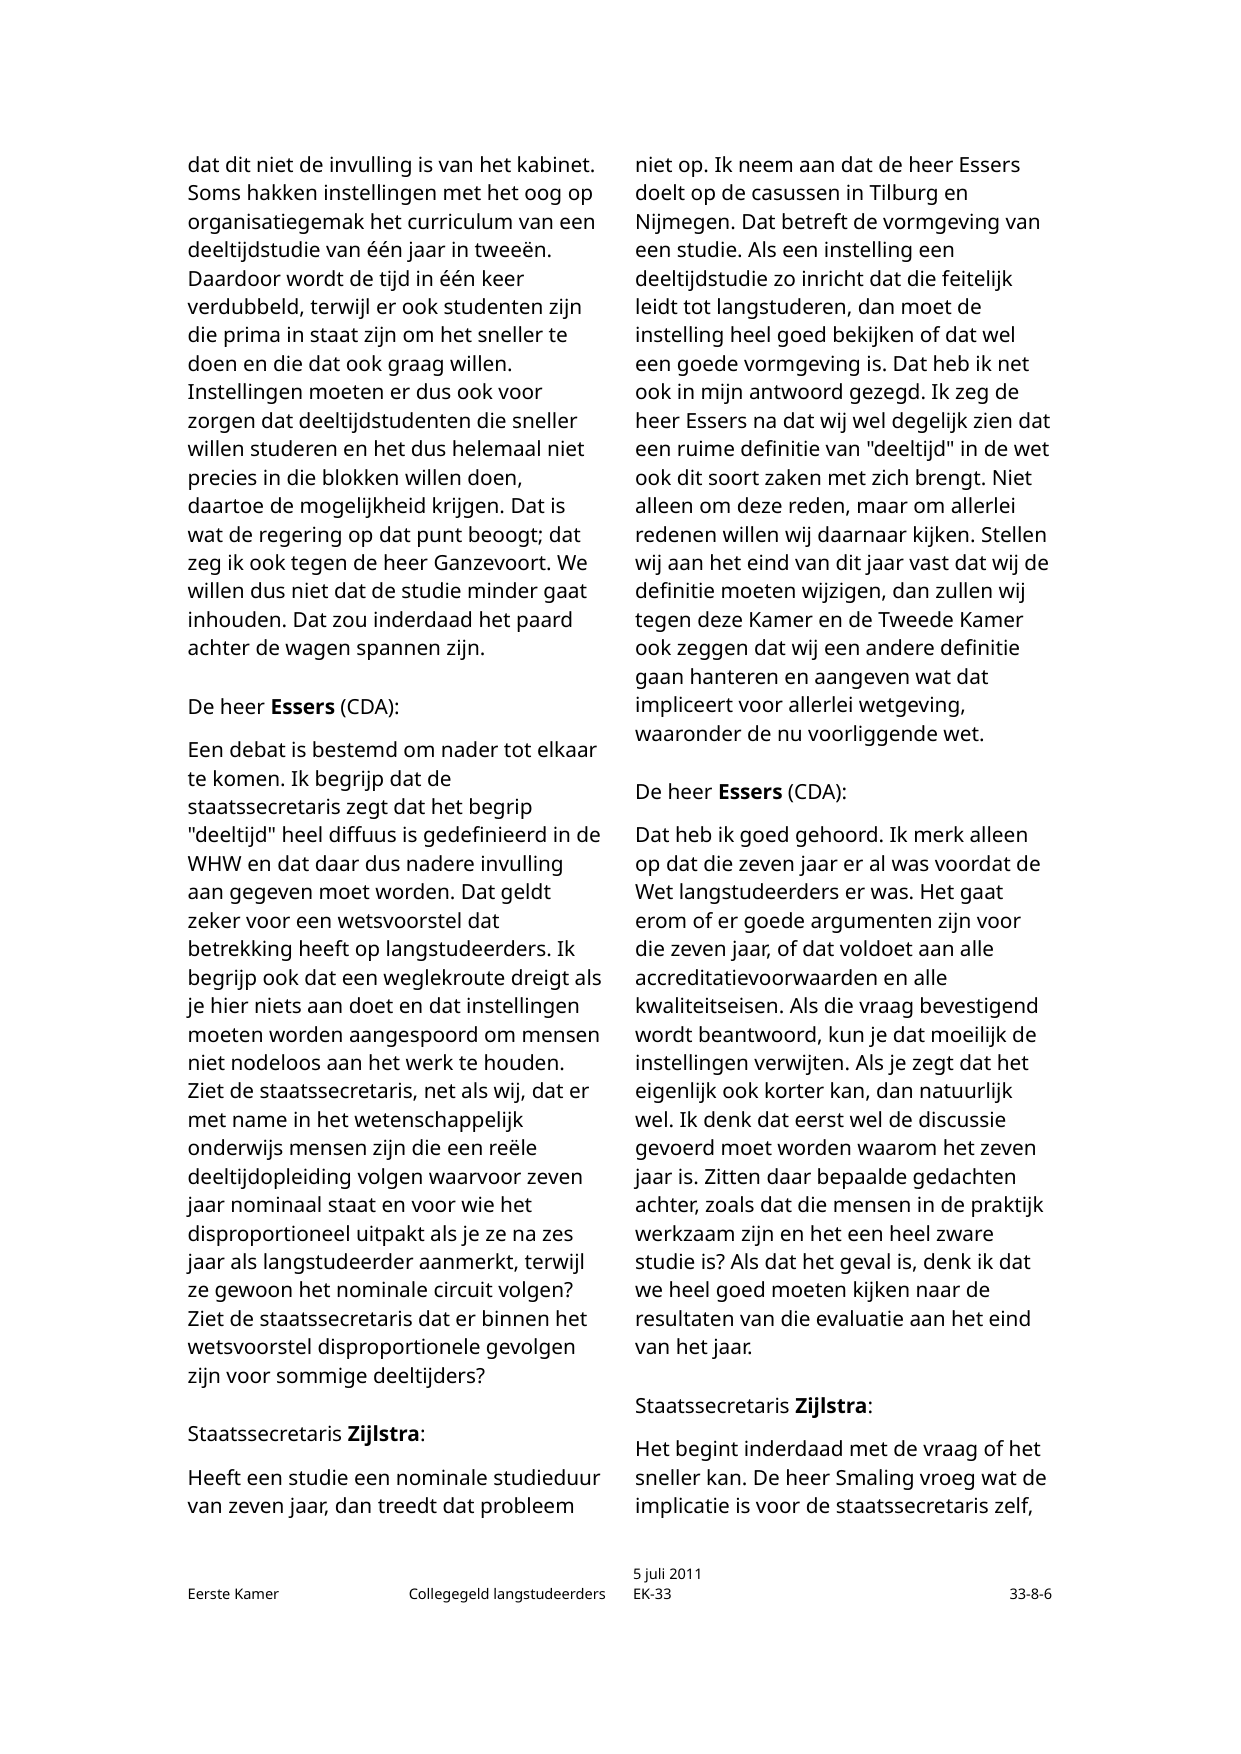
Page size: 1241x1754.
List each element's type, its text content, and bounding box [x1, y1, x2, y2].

text Het begint inderdaad met de vraag of het sneller kan. De heer Smaling vroeg wat de implicatie is voor de staatssecretaris zelf, [635, 1434, 1053, 1520]
text Dat heb ik goed gehoord. Ik merk alleen op dat die zeven jaar er al was voordat de Wet langstudeerders er was. Het gaat erom of er goede argumenten zijn voor die zeven jaar, of dat voldoet aan alle accreditatievoorwaarden en alle kwaliteitseisen. Als die vraag bevestigend wordt beantwoord, kun je dat moeilijk de instellingen verwijten. Als je zegt dat het eigenlijk ook korter kan, dan natuurlijk wel. Ik denk dat eerst wel de discussie gevoerd moet worden waarom het zeven jaar is. Zitten daar bepaalde gedachten achter, zoals dat die mensen in de praktijk werkzaam zijn en het een heel zware studie is? Als dat het geval is, denk ik dat we heel goed moeten kijken naar de resultaten van die evaluatie aan het eind van het jaar. [635, 821, 1053, 1361]
text Een debat is bestemd om nader tot elkaar te komen. Ik begrijp dat de staatssecretaris zegt dat het begrip "deeltijd" heel diffuus is gedefinieerd in de WHW en dat daar dus nadere invulling aan gegeven moet worden. Dat geldt zeker voor een wetsvoorstel dat betrekking heeft op langstudeerders. Ik begrijp ook dat een weglekroute dreigt als je hier niets aan doet en dat instellingen moeten worden aangespoord om mensen niet nodeloos aan het werk te houden. Ziet de staatssecretaris, net als wij, dat er met name in het wetenschappelijk onderwijs mensen zijn die een reële deeltijdopleiding volgen waarvoor zeven jaar nominaal staat en voor wie het disproportioneel uitpakt als je ze na zes jaar als langstudeerder aanmerkt, terwijl ze gewoon het nominale circuit volgen? Ziet de staatssecretaris dat er binnen het wetsvoorstel disproportionele gevolgen zijn voor sommige deeltijders? [187, 735, 605, 1389]
text Staatssecretaris Zijlstra: [635, 1391, 1053, 1419]
text De heer Essers (CDA): [187, 692, 605, 720]
text niet op. Ik neem aan dat de heer Essers doelt op de casussen in Tilburg en Nijmegen. Dat betreft de vormgeving van een studie. Als een instelling een deeltijdstudie zo inricht dat die feitelijk leidt tot langstuderen, dan moet de instelling heel goed bekijken of dat wel een goede vormgeving is. Dat heb ik net ook in mijn antwoord gezegd. Ik zeg de heer Essers na dat wij wel degelijk zien dat een ruime definitie van "deeltijd" in de wet ook dit soort zaken met zich brengt. Niet alleen om deze reden, maar om allerlei redenen willen wij daarnaar kijken. Stellen wij aan het eind van dit jaar vast dat wij de definitie moeten wijzigen, dan zullen wij tegen deze Kamer en de Tweede Kamer ook zeggen dat wij een andere definitie gaan hanteren en aangeven wat dat impliceert voor allerlei wetgeving, waaronder de nu voorliggende wet. [635, 150, 1053, 747]
text De heer Essers (CDA): [635, 777, 1053, 806]
text dat dit niet de invulling is van het kabinet. Soms hakken instellingen met het oog op organisatiegemak het curriculum van een deeltijdstudie van één jaar in tweeën. Daardoor wordt de tijd in één keer verdubbeld, terwijl er ook studenten zijn die prima in staat zijn om het sneller te doen en die dat ook graag willen. Instellingen moeten er dus ook voor zorgen dat deeltijdstudenten die sneller willen studeren en het dus helemaal niet precies in die blokken willen doen, daartoe de mogelijkheid krijgen. Dat is wat de regering op dat punt beoogt; dat zeg ik ook tegen de heer Ganzevoort. We willen dus niet dat de studie minder gaat inhouden. Dat zou inderdaad het paard achter de wagen spannen zijn. [187, 150, 605, 662]
text Heeft een studie een nominale studieduur van zeven jaar, dan treedt dat probleem [187, 1463, 605, 1520]
text Staatssecretaris Zijlstra: [187, 1419, 605, 1448]
